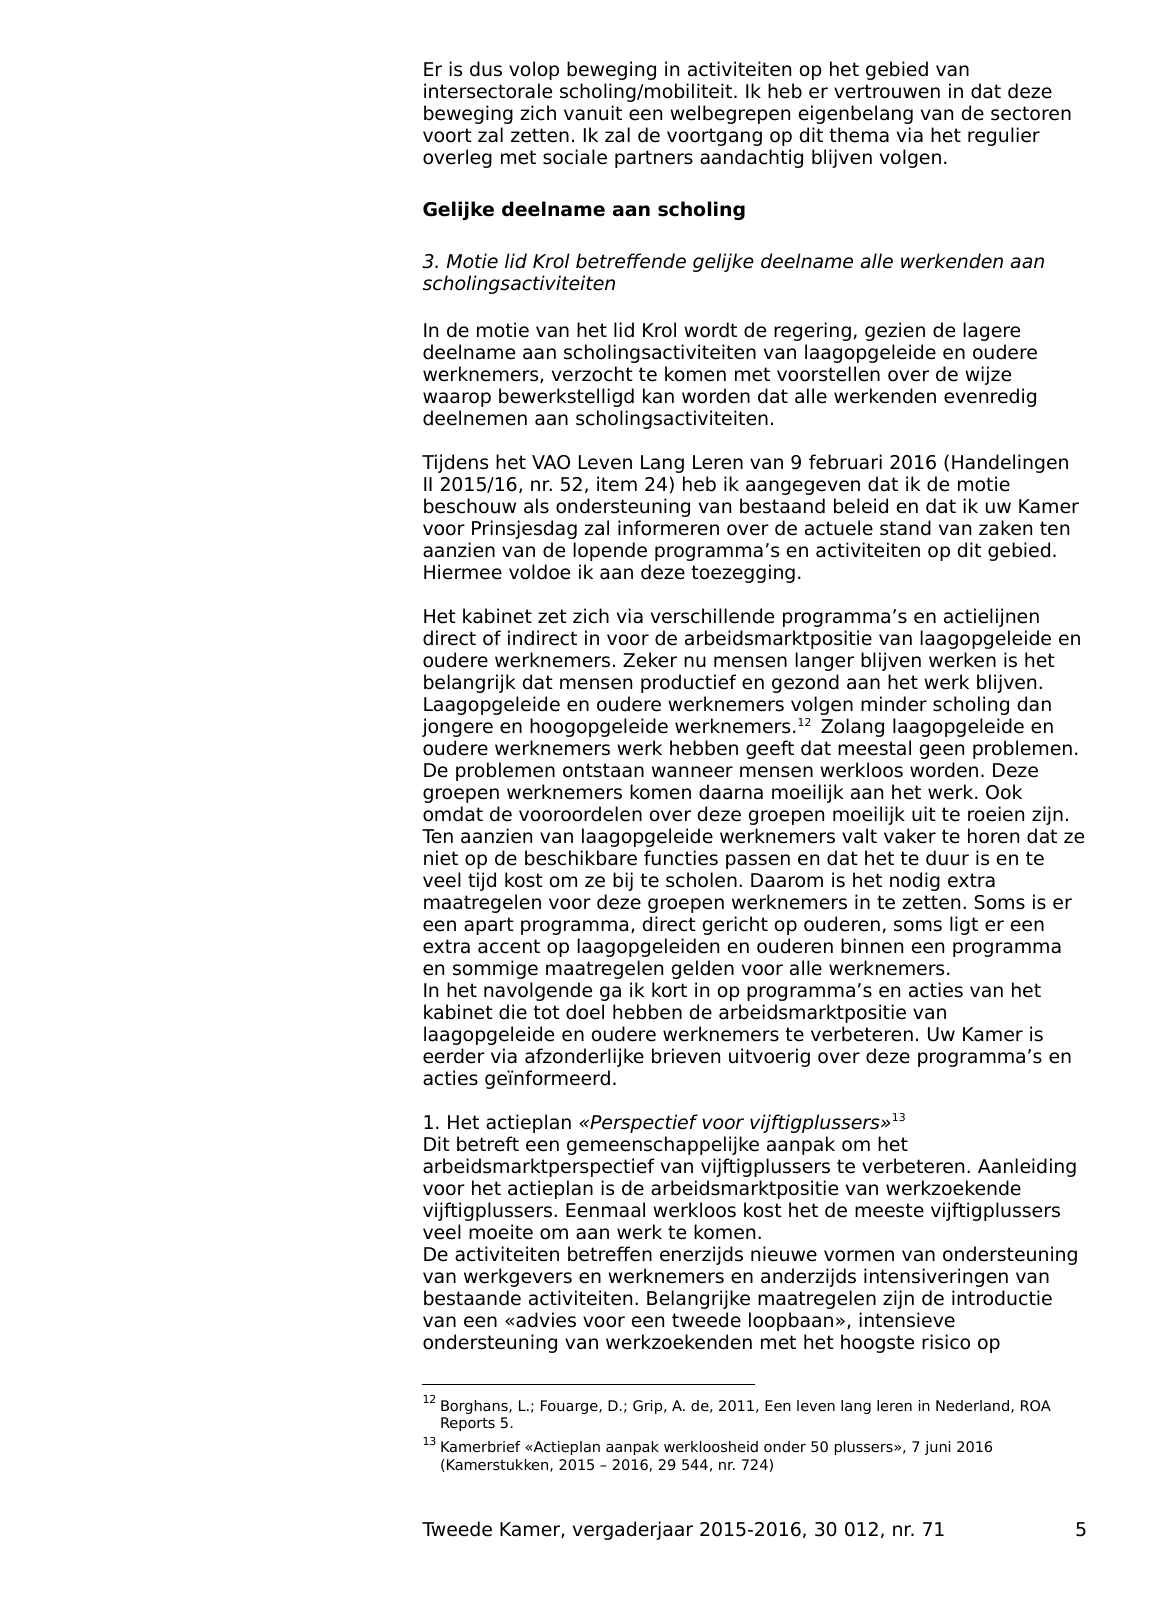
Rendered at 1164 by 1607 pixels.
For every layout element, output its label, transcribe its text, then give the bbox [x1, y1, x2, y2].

text Kamerbrief «Actieplan aanpak werkloosheid onder 50 plussers», 7 juni 2016 (Kamerstukken, 2015 – 2016, 29 544, nr. 724) [422, 1435, 1087, 1474]
subtitle 3. Motie lid Krol betreffende gelijke deelname alle werkenden aan scholingsactiviteiten [422, 251, 1087, 295]
text In de motie van het lid Krol wordt de regering, gezien de lagere deelname aan scholingsactiviteiten van laagopgeleide en oudere werknemers, verzocht te komen met voorstellen over de wijze waarop bewerkstelligd kan worden dat alle werkenden evenredig deelnemen aan scholingsactiviteiten. [422, 320, 1087, 430]
text Dit betreft een gemeenschappelijke aanpak om het arbeidsmarktperspectief van vijftigplussers te verbeteren. Aanleiding voor het actieplan is de arbeidsmarktpositie van werkzoekende vijftigplussers. Eenmaal werkloos kost het de meeste vijftigplussers veel moeite om aan werk te komen. [422, 1134, 1087, 1244]
subtitle Gelijke deelname aan scholing [422, 199, 1087, 221]
text Borghans, L.; Fouarge, D.; Grip, A. de, 2011, Een leven lang leren in Nederland, ROA Reports 5. [422, 1393, 1087, 1432]
text In het navolgende ga ik kort in op programma’s en acties van het kabinet die tot doel hebben de arbeidsmarktpositie van laagopgeleide en oudere werknemers te verbeteren. Uw Kamer is eerder via afzonderlijke brieven uitvoerig over deze programma’s en acties geïnformeerd. [422, 980, 1087, 1089]
text De activiteiten betreffen enerzijds nieuwe vormen van ondersteuning van werkgevers en werknemers en anderzijds intensiveringen van bestaande activiteiten. Belangrijke maatregelen zijn de introductie van een «advies voor een tweede loopbaan», intensieve ondersteuning van werkzoekenden met het hoogste risico op [422, 1244, 1087, 1353]
text 1. Het actieplan «Perspectief voor vijftigplussers» [422, 1112, 1087, 1134]
text Er is dus volop beweging in activiteiten op het gebied van intersectorale scholing/mobiliteit. Ik heb er vertrouwen in dat deze beweging zich vanuit een welbegrepen eigenbelang van de sectoren voort zal zetten. Ik zal de voortgang op dit thema via het regulier overleg met sociale partners aandachtig blijven volgen. [422, 59, 1087, 169]
text Het kabinet zet zich via verschillende programma’s en actielijnen direct of indirect in voor de arbeidsmarktpositie van laagopgeleide en oudere werknemers. Zeker nu mensen langer blijven werken is het belangrijk dat mensen productief en gezond aan het werk blijven. Laagopgeleide en oudere werknemers volgen minder scholing dan jongere en hoogopgeleide werknemers. Zolang laagopgeleide en oudere werknemers werk hebben geeft dat meestal geen problemen. De problemen ontstaan wanneer mensen werkloos worden. Deze groepen werknemers komen daarna moeilijk aan het werk. Ook omdat de vooroordelen over deze groepen moeilijk uit te roeien zijn. Ten aanzien van laagopgeleide werknemers valt vaker te horen dat ze niet op de beschikbare functies passen en dat het te duur is en te veel tijd kost om ze bij te scholen. Daarom is het nodig extra maatregelen voor deze groepen werknemers in te zetten. Soms is er een apart programma, direct gericht op ouderen, soms ligt er een extra accent op laagopgeleiden en ouderen binnen een programma en sommige maatregelen gelden voor alle werknemers. [422, 606, 1087, 980]
text Tijdens het VAO Leven Lang Leren van 9 februari 2016 (Handelingen II 2015/16, nr. 52, item 24) heb ik aangegeven dat ik de motie beschouw als ondersteuning van bestaand beleid en dat ik uw Kamer voor Prinsjesdag zal informeren over de actuele stand van zaken ten aanzien van de lopende programma’s en activiteiten op dit gebied. Hiermee voldoe ik aan deze toezegging. [422, 452, 1087, 584]
